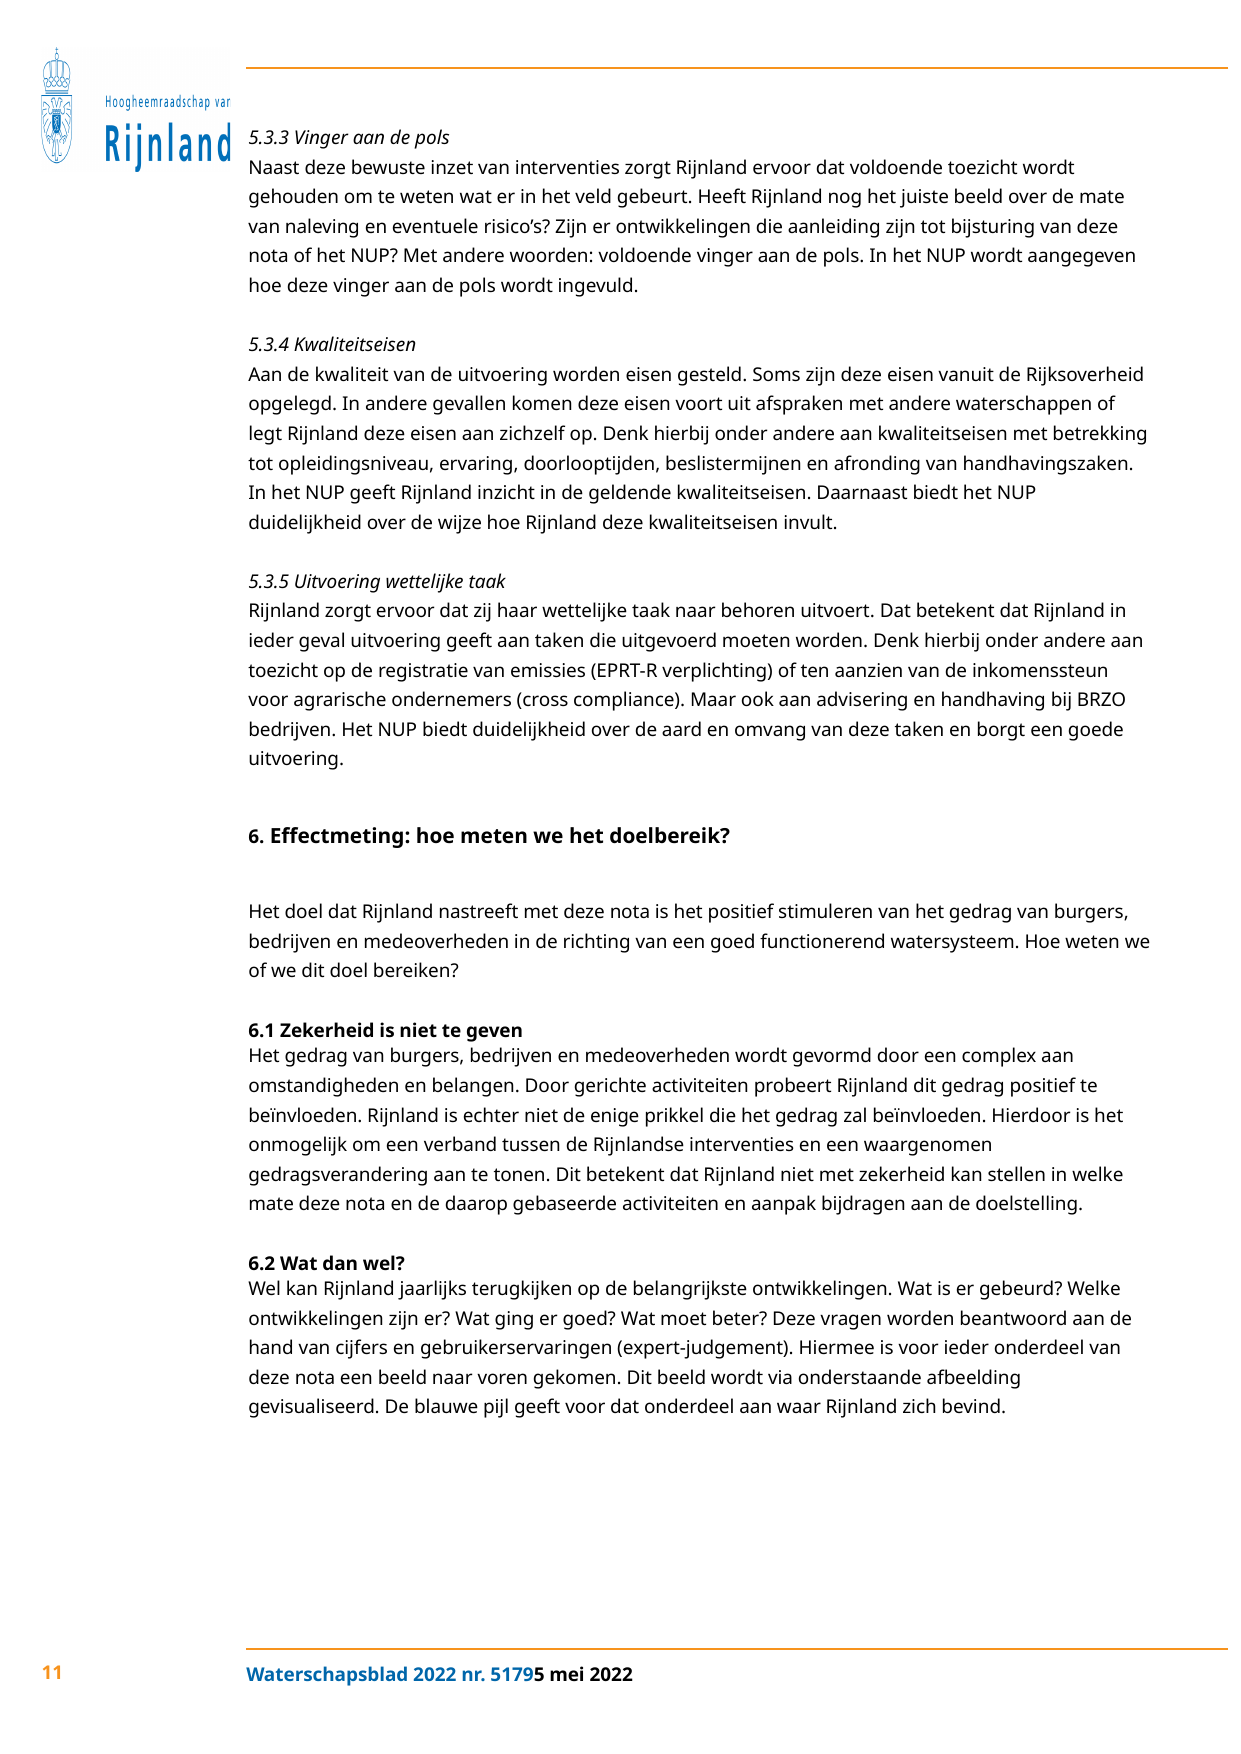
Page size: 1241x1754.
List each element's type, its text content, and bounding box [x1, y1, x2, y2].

text 5.3.4 Kwaliteitseisen [248, 331, 1152, 357]
text Aan de kwaliteit van de uitvoering worden eisen gesteld. Soms zijn deze eisen vanuit de Rijksoverheid opgelegd. In andere gevallen komen deze eisen voort uit afspraken met andere waterschappen of legt Rijnland deze eisen aan zichzelf op. Denk hierbij onder andere aan kwaliteitseisen met betrekking tot opleidingsniveau, ervaring, doorlooptijden, beslistermijnen en afronding van handhavingszaken. [248, 361, 1152, 476]
text 6.2 Wat dan wel? [248, 1250, 1152, 1275]
text 5.3.3 Vinger aan de pols [248, 124, 1152, 150]
text Het gedrag van burgers, bedrijven en medeoverheden wordt gevormd door een complex aan omstandigheden en belangen. Door gerichte activiteiten probeert Rijnland dit gedrag positief te beïnvloeden. Rijnland is echter niet de enige prikkel die het gedrag zal beïnvloeden. Hierdoor is het onmogelijk om een verband tussen de Rijnlandse interventies en een waargenomen gedragsverandering aan te tonen. Dit betekent dat Rijnland niet met zekerheid kan stellen in welke mate deze nota en de daarop gebaseerde activiteiten en aanpak bijdragen aan de doelstelling. [248, 1043, 1152, 1216]
text 6. Effectmeting: hoe meten we het doelbereik? [248, 821, 1152, 849]
text In het NUP geeft Rijnland inzicht in de geldende kwaliteitseisen. Daarnaast biedt het NUP duidelijkheid over de wijze hoe Rijnland deze kwaliteitseisen invult. [248, 479, 1152, 535]
text 6.1 Zekerheid is niet te geven [248, 1017, 1152, 1043]
text Wel kan Rijnland jaarlijks terugkijken op de belangrijkste ontwikkelingen. Wat is er gebeurd? Welke ontwikkelingen zijn er? Wat ging er goed? Wat moet beter? Deze vragen worden beantwoord aan de hand van cijfers en gebruikerservaringen (expert-judgement). Hiermee is voor ieder onderdeel van deze nota een beeld naar voren gekomen. Dit beeld wordt via onderstaande afbeelding gevisualiseerd. De blauwe pijl geeft voor dat onderdeel aan waar Rijnland zich bevind. [248, 1275, 1152, 1419]
picture [41, 47, 231, 172]
text Het doel dat Rijnland nastreeft met deze nota is het positief stimuleren van het gedrag van burgers, bedrijven en medeoverheden in de richting van een goed functionerend watersysteem. Hoe weten we of we dit doel bereiken? [248, 898, 1152, 983]
text Rijnland zorgt ervoor dat zij haar wettelijke taak naar behoren uitvoert. Dat betekent dat Rijnland in ieder geval uitvoering geeft aan taken die uitgevoerd moeten worden. Denk hierbij onder andere aan toezicht op de registratie van emissies (EPRT-R verplichting) of ten aanzien van de inkomenssteun voor agrarische ondernemers (cross compliance). Maar ook aan advisering en handhaving bij BRZO bedrijven. Het NUP biedt duidelijkheid over de aard en omvang van deze taken en borgt een goede uitvoering. [248, 598, 1152, 771]
text 5.3.5 Uitvoering wettelijke taak [248, 568, 1152, 594]
text Naast deze bewuste inzet van interventies zorgt Rijnland ervoor dat voldoende toezicht wordt gehouden om te weten wat er in het veld gebeurt. Heeft Rijnland nog het juiste beeld over de mate van naleving en eventuele risico’s? Zijn er ontwikkelingen die aanleiding zijn tot bijsturing van deze nota of het NUP? Met andere woorden: voldoende vinger aan de pols. In het NUP wordt aangegeven hoe deze vinger aan de pols wordt ingevuld. [248, 154, 1152, 298]
